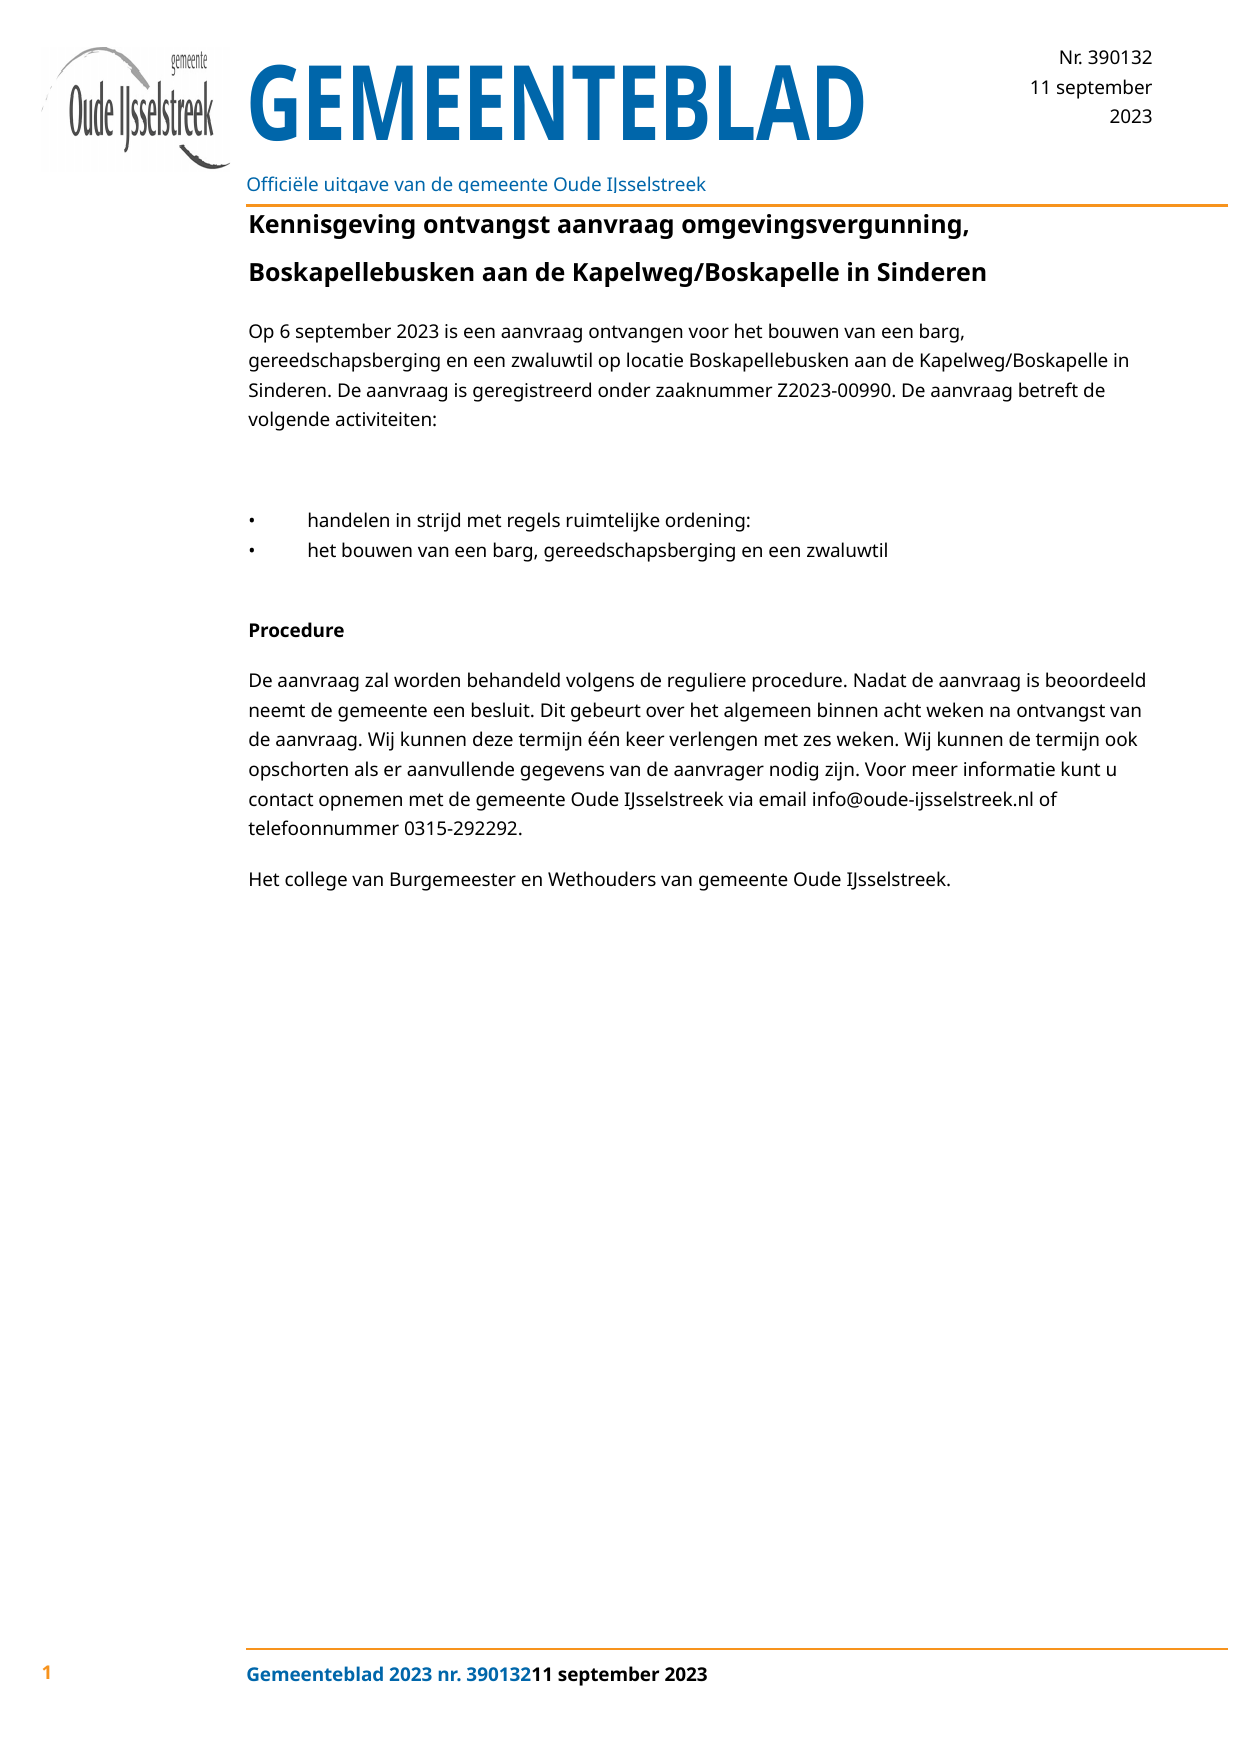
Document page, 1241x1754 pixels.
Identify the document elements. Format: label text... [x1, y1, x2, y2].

text De aanvraag zal worden behandeld volgens de reguliere procedure. Nadat de aanvraag is beoordeeld neemt de gemeente een besluit. Dit gebeurt over het algemeen binnen acht weken na ontvangst van de aanvraag. Wij kunnen deze termijn één keer verlengen met zes weken. Wij kunnen de termijn ook opschorten als er aanvullende gegevens van de aanvrager nodig zijn. Voor meer informatie kunt u contact opnemen met de gemeente Oude IJsselstreek via email info@oude-ijsselstreek.nl of telefoonnummer 0315-292292. [248, 667, 1152, 841]
text Op 6 september 2023 is een aanvraag ontvangen voor het bouwen van een barg, gereedschapsberging en een zwaluwtil op locatie Boskapellebusken aan de Kapelweg/Boskapelle in Sinderen. De aanvraag is geregistreerd onder zaaknummer Z2023-00990. De aanvraag betreft de volgende activiteiten: [248, 318, 1152, 432]
text Kennisgeving ontvangst aanvraag omgevingsvergunning, Boskapellebusken aan de Kapelweg/Boskapelle in Sinderen [248, 207, 1152, 288]
list handelen in strijd met regels ruimtelijke ordening: [248, 507, 1152, 533]
list het bouwen van een barg, gereedschapsberging en een zwaluwtil [248, 537, 1152, 563]
picture [41, 47, 231, 172]
text Procedure [248, 617, 1152, 643]
text Het college van Burgemeester en Wethouders van gemeente Oude IJsselstreek. [248, 866, 1152, 892]
